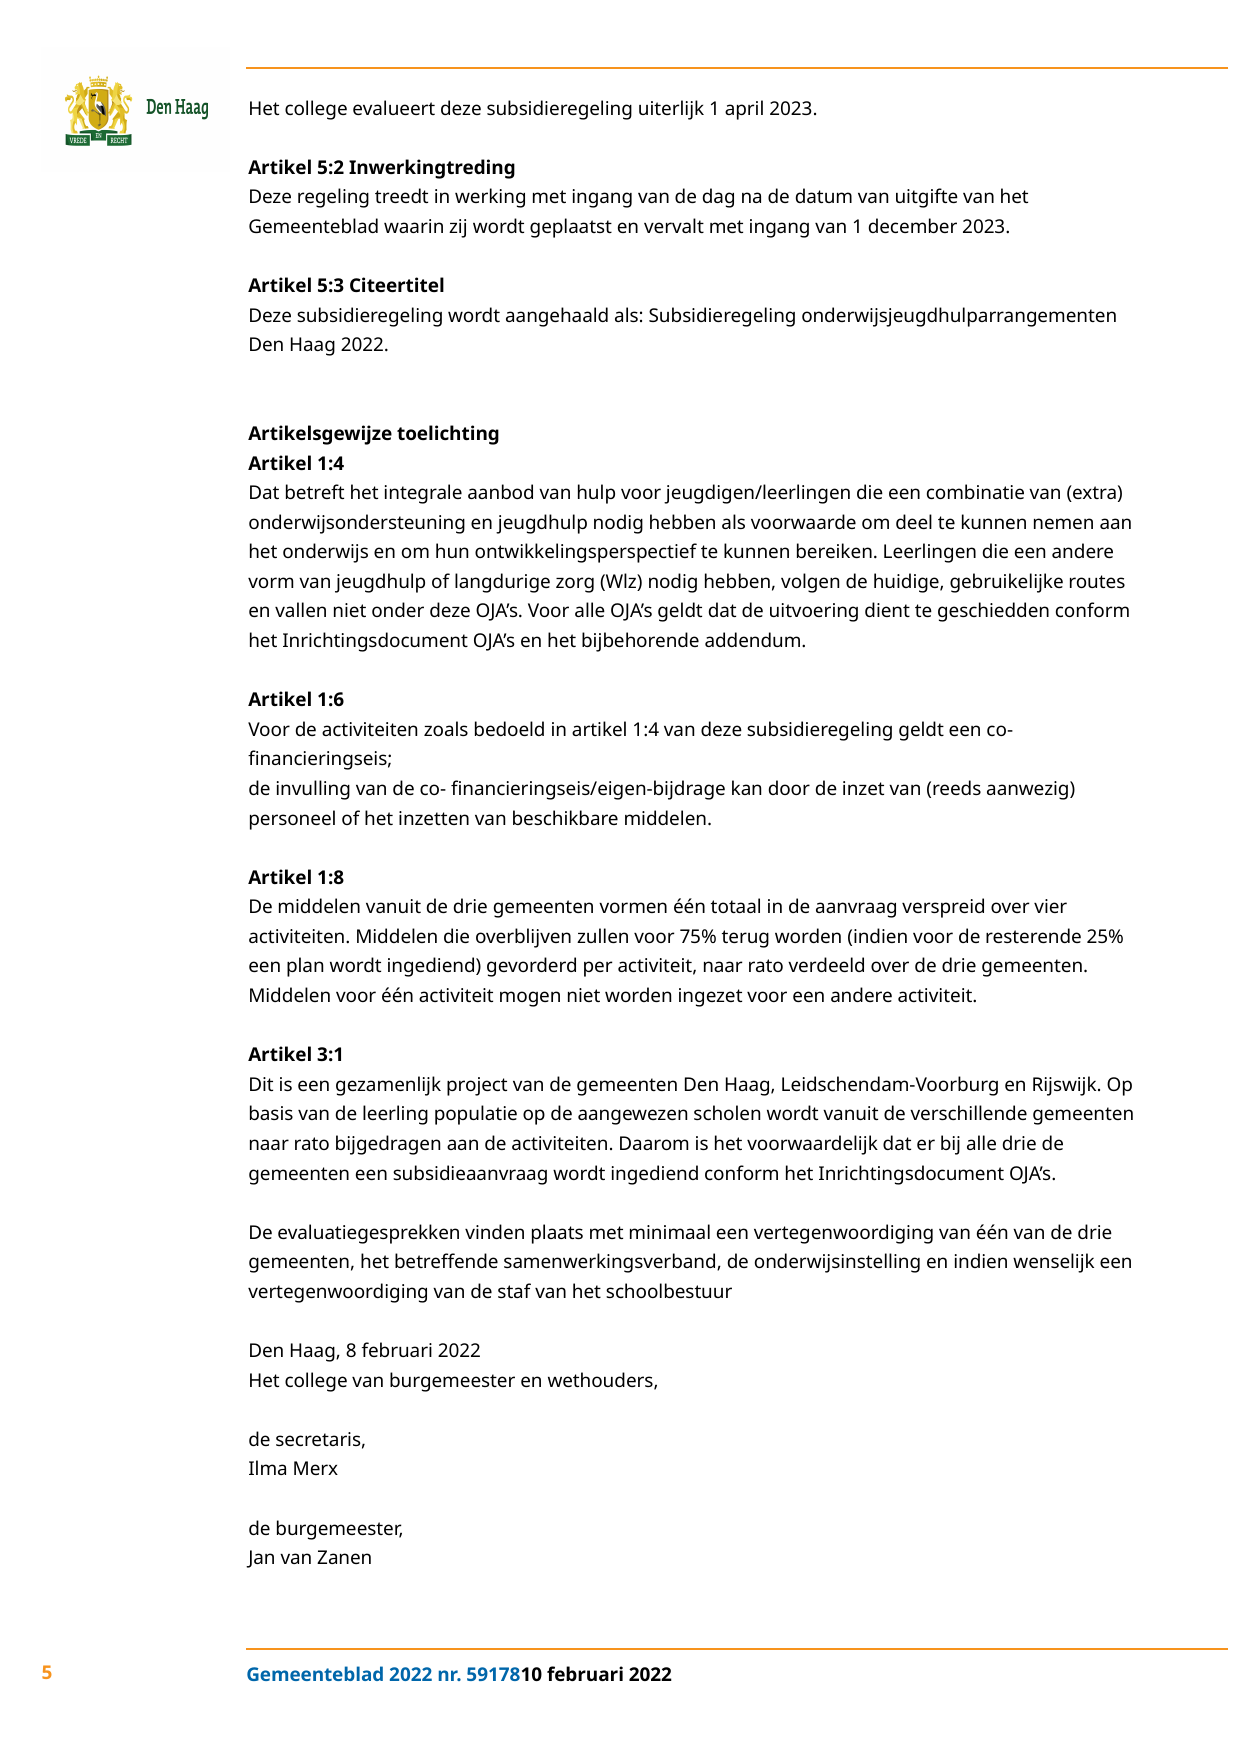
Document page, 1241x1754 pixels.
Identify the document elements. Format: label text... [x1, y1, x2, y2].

text de burgemeester, [248, 1515, 1152, 1541]
text Deze regeling treedt in werking met ingang van de dag na de datum van uitgifte van het Gemeenteblad waarin zij wordt geplaatst en vervalt met ingang van 1 december 2023. [248, 183, 1152, 239]
text Het college evalueert deze subsidieregeling uiterlijk 1 april 2023. [248, 95, 1152, 121]
text Deze subsidieregeling wordt aangehaald als: Subsidieregeling onderwijsjeugdhulparrangementen Den Haag 2022. [248, 302, 1152, 357]
text Dit is een gezamenlijk project van de gemeenten Den Haag, Leidschendam-Voorburg en Rijswijk. Op basis van de leerling populatie op de aangewezen scholen wordt vanuit de verschillende gemeenten naar rato bijgedragen aan de activiteiten. Daarom is het voorwaardelijk dat er bij alle drie de gemeenten een subsidieaanvraag wordt ingediend conform het Inrichtingsdocument OJA’s. [248, 1071, 1152, 1186]
text De evaluatiegesprekken vinden plaats met minimaal een vertegenwoordiging van één van de drie gemeenten, het betreffende samenwerkingsverband, de onderwijsinstelling en indien wenselijk een vertegenwoordiging van de staf van het schoolbestuur [248, 1219, 1152, 1304]
text Artikel 3:1 [248, 1041, 1152, 1067]
text Jan van Zanen [248, 1544, 1152, 1570]
text Den Haag, 8 februari 2022 [248, 1337, 1152, 1363]
text Artikelsgewijze toelichting [248, 420, 1152, 446]
text Het college van burgemeester en wethouders, [248, 1367, 1152, 1393]
text Artikel 1:8 [248, 864, 1152, 890]
text Voor de activiteiten zoals bedoeld in artikel 1:4 van deze subsidieregeling geldt een co-financieringseis; [248, 716, 1152, 771]
text Artikel 5:2 Inwerkingtreding [248, 154, 1152, 180]
text Dat betreft het integrale aanbod van hulp voor jeugdigen/leerlingen die een combinatie van (extra) onderwijsondersteuning en jeugdhulp nodig hebben als voorwaarde om deel te kunnen nemen aan het onderwijs en om hun ontwikkelingsperspectief te kunnen bereiken. Leerlingen die een andere vorm van jeugdhulp of langdurige zorg (Wlz) nodig hebben, volgen de huidige, gebruikelijke routes en vallen niet onder deze OJA’s. Voor alle OJA’s geldt dat de uitvoering dient te geschiedden conform het Inrichtingsdocument OJA’s en het bijbehorende addendum. [248, 479, 1152, 653]
text Artikel 1:4 [248, 450, 1152, 476]
text Ilma Merx [248, 1456, 1152, 1481]
text Artikel 1:6 [248, 686, 1152, 712]
text de invulling van de co- financieringseis/eigen-bijdrage kan door de inzet van (reeds aanwezig) personeel of het inzetten van beschikbare middelen. [248, 775, 1152, 831]
text de secretaris, [248, 1426, 1152, 1452]
text Artikel 5:3 Citeertitel [248, 272, 1152, 298]
picture [41, 47, 231, 172]
text De middelen vanuit de drie gemeenten vormen één totaal in de aanvraag verspreid over vier activiteiten. Middelen die overblijven zullen voor 75% terug worden (indien voor de resterende 25% een plan wordt ingediend) gevorderd per activiteit, naar rato verdeeld over de drie gemeenten. Middelen voor één activiteit mogen niet worden ingezet voor een andere activiteit. [248, 893, 1152, 1008]
